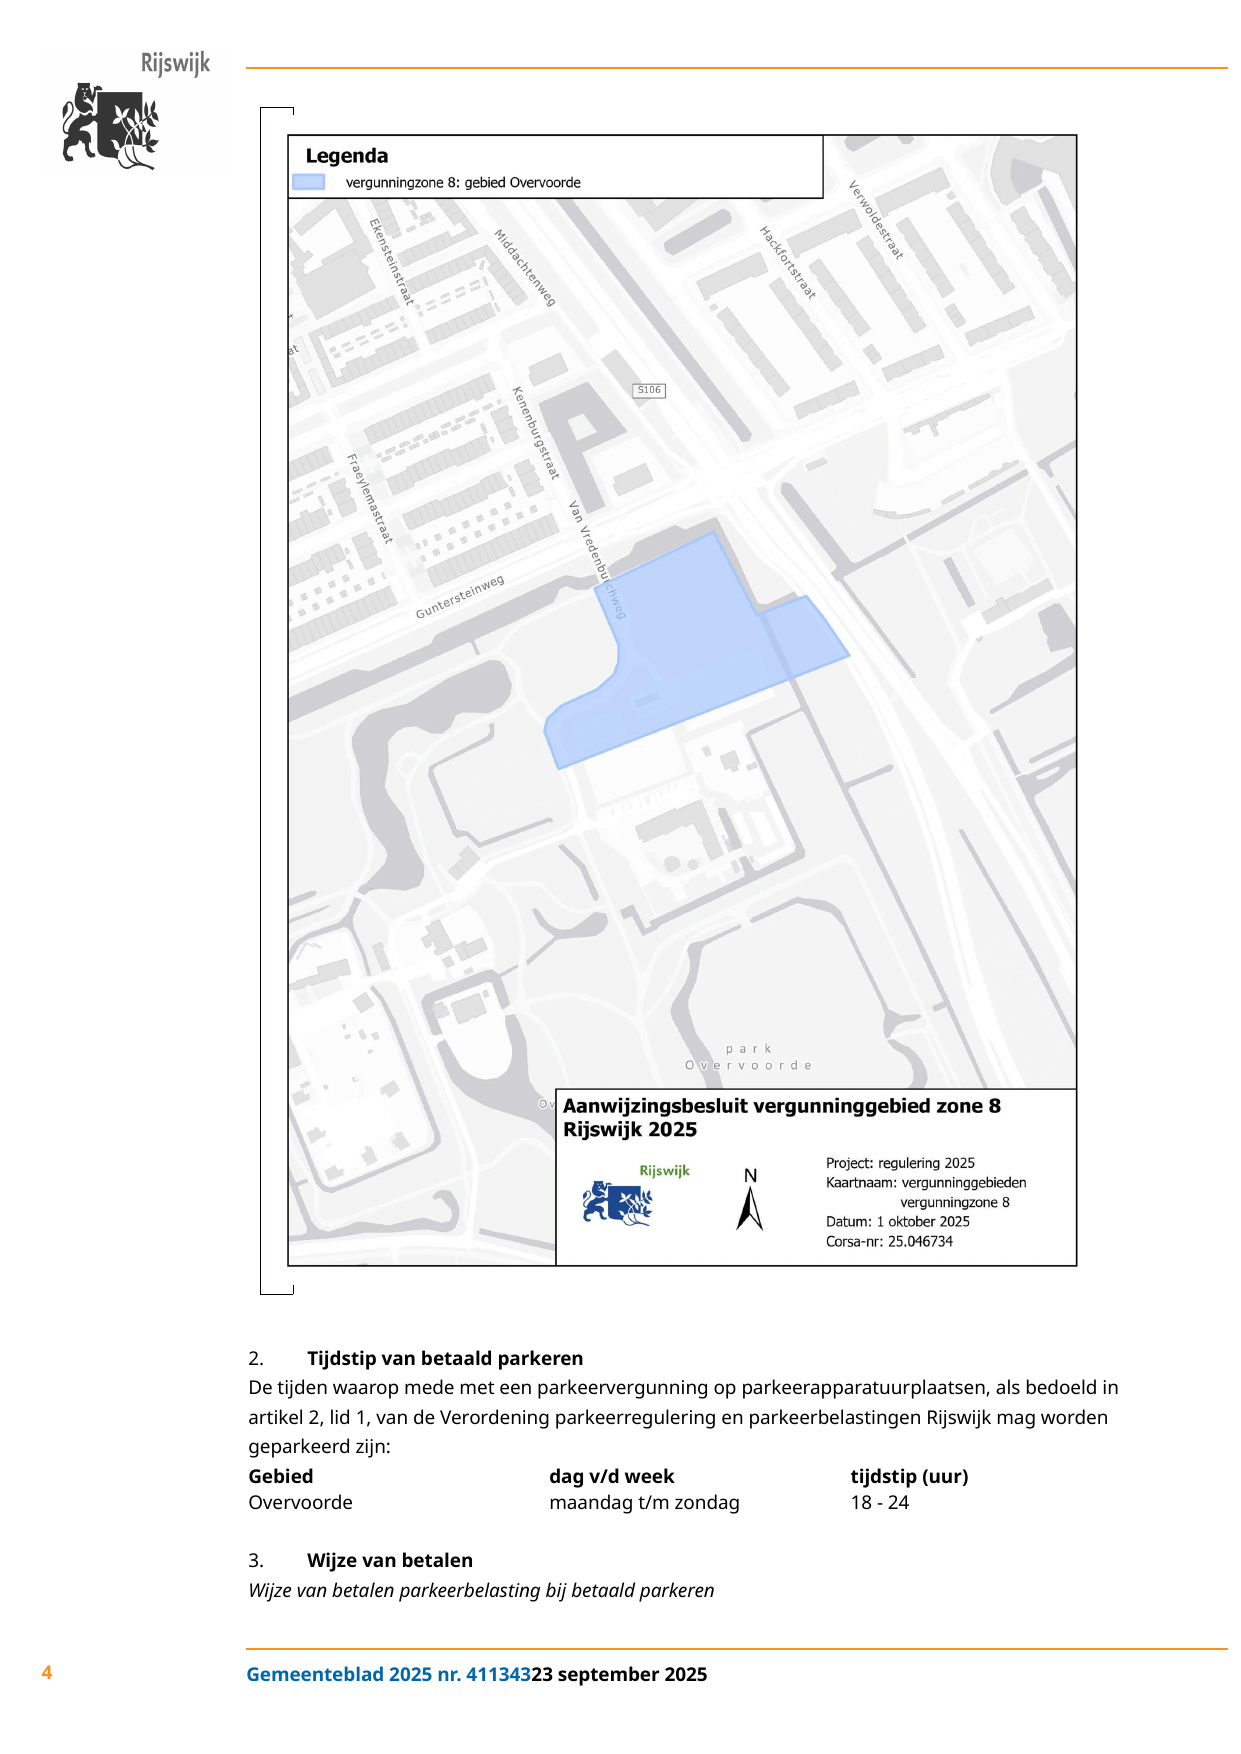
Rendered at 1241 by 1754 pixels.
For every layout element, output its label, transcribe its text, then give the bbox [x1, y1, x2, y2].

table_cell maandag t/m zondag [549, 1489, 850, 1515]
list Tijdstip van betaald parkeren [248, 1345, 1152, 1371]
picture [268, 115, 1096, 1285]
text Wijze van betalen parkeerbelasting bij betaald parkeren [248, 1577, 1152, 1603]
text De tijden waarop mede met een parkeervergunning op parkeerapparatuurplaatsen, als bedoeld in artikel 2, lid 1, van de Verordening parkeerregulering en parkeerbelastingen Rijswijk mag worden geparkeerd zijn: [248, 1374, 1152, 1459]
picture [41, 47, 231, 172]
table_cell Overvoorde [248, 1489, 549, 1515]
table_cell 18 - 24 [850, 1489, 1152, 1515]
list Wijze van betalen [248, 1547, 1152, 1573]
table_header tijdstip (uur) [850, 1463, 1152, 1489]
table_header Gebied [248, 1463, 549, 1489]
table_header dag v/d week [549, 1463, 850, 1489]
